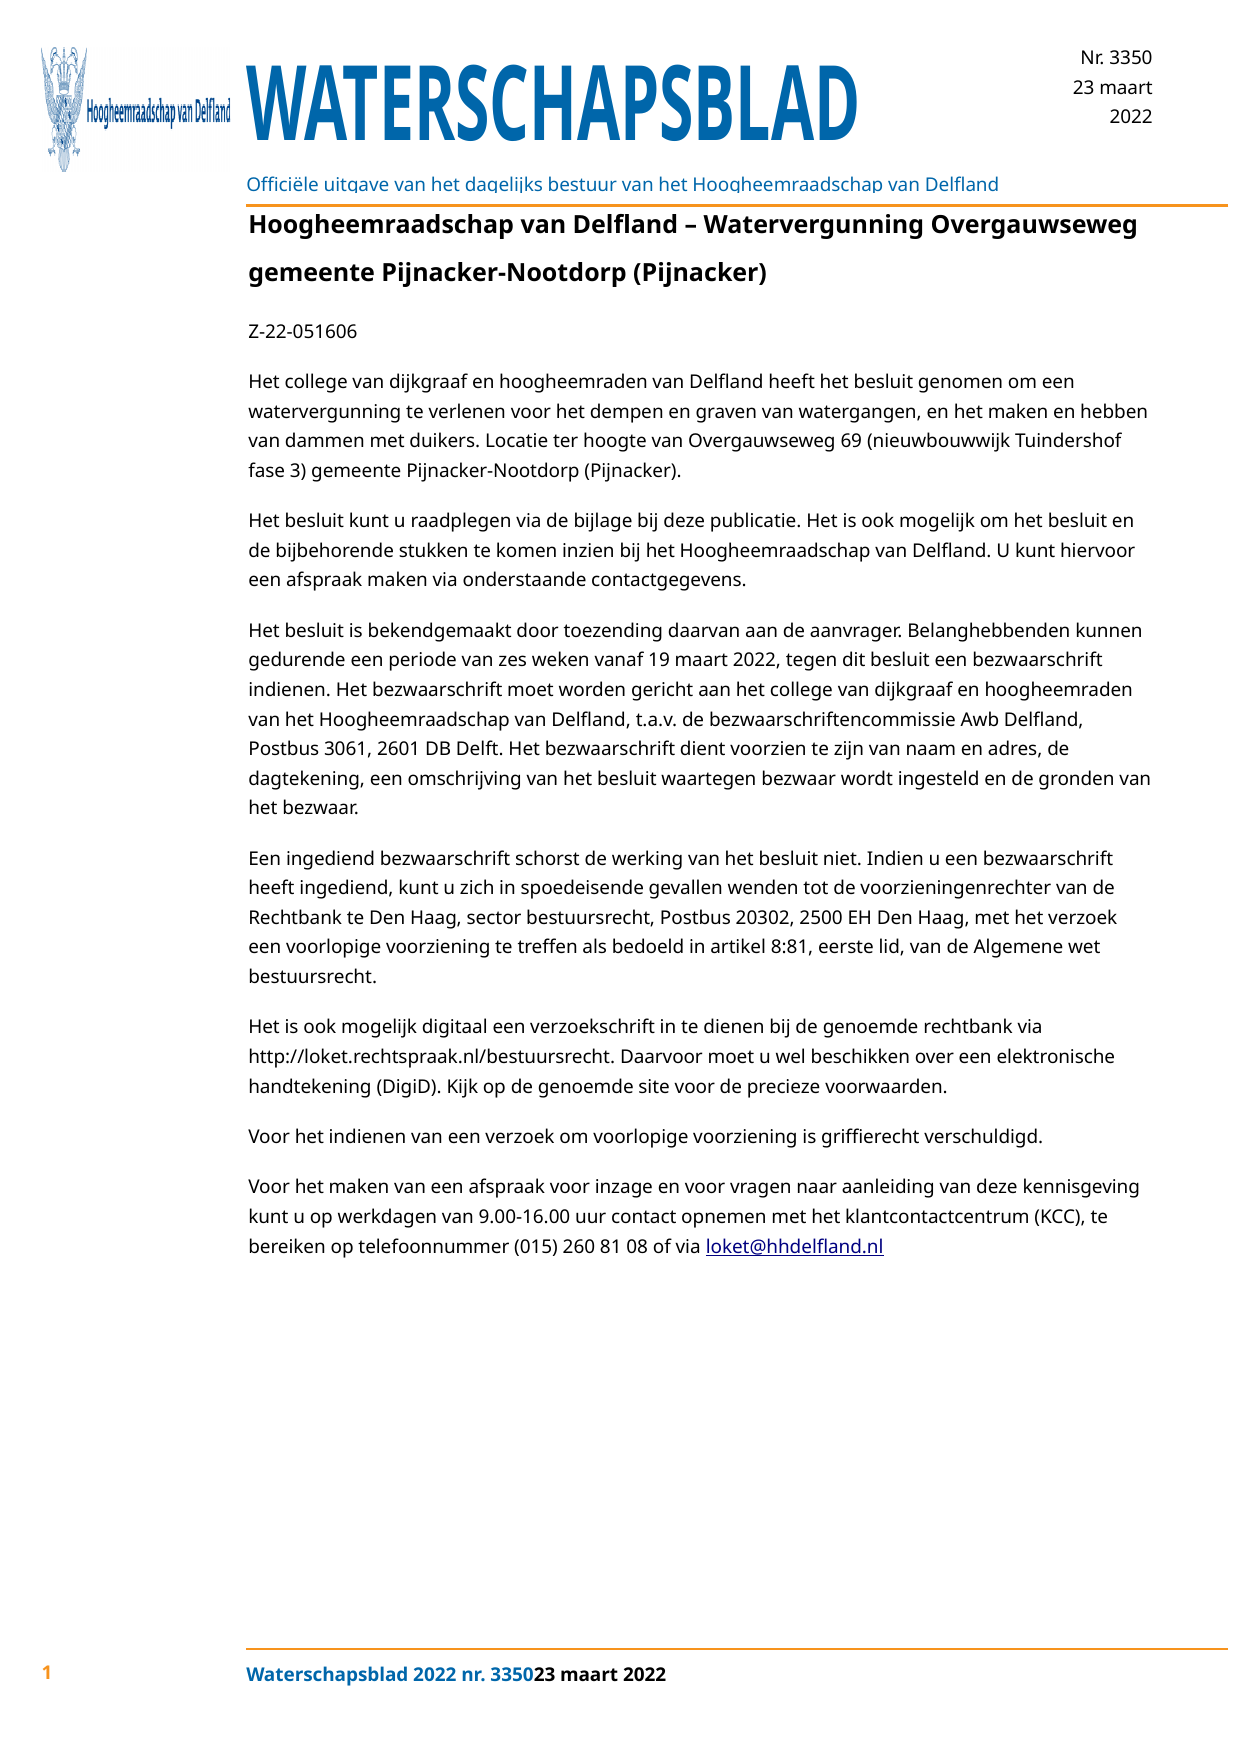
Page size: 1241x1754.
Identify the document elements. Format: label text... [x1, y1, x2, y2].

text Hoogheemraadschap van Delfland – Watervergunning Overgauwseweg gemeente Pijnacker-Nootdorp (Pijnacker) [248, 207, 1152, 288]
text Een ingediend bezwaarschrift schorst de werking van het besluit niet. Indien u een bezwaarschrift heeft ingediend, kunt u zich in spoedeisende gevallen wenden tot de voorzieningenrechter van de Rechtbank te Den Haag, sector bestuursrecht, Postbus 20302, 2500 EH Den Haag, met het verzoek een voorlopige voorziening te treffen als bedoeld in artikel 8:81, eerste lid, van de Algemene wet bestuursrecht. [248, 845, 1152, 989]
text Het besluit is bekendgemaakt door toezending daarvan aan de aanvrager. Belanghebbenden kunnen gedurende een periode van zes weken vanaf 19 maart 2022, tegen dit besluit een bezwaarschrift indienen. Het bezwaarschrift moet worden gericht aan het college van dijkgraaf en hoogheemraden van het Hoogheemraadschap van Delfland, t.a.v. de bezwaarschriftencommissie Awb Delfland, Postbus 3061, 2601 DB Delft. Het bezwaarschrift dient voorzien te zijn van naam en adres, de dagtekening, een omschrijving van het besluit waartegen bezwaar wordt ingesteld en de gronden van het bezwaar. [248, 617, 1152, 820]
text Voor het maken van een afspraak voor inzage en voor vragen naar aanleiding van deze kennisgeving kunt u op werkdagen van 9.00-16.00 uur contact opnemen met het klantcontactcentrum (KCC), te bereiken op telefoonnummer (015) 260 81 08 of via loket@hhdelfland.nl [248, 1174, 1152, 1259]
picture [41, 47, 231, 172]
text Het is ook mogelijk digitaal een verzoekschrift in te dienen bij de genoemde rechtbank via http://loket.rechtspraak.nl/bestuursrecht. Daarvoor moet u wel beschikken over een elektronische handtekening (DigiD). Kijk op de genoemde site voor de precieze voorwaarden. [248, 1014, 1152, 1099]
text Het college van dijkgraaf en hoogheemraden van Delfland heeft het besluit genomen om een watervergunning te verlenen voor het dempen en graven van watergangen, en het maken en hebben van dammen met duikers. Locatie ter hoogte van Overgauwseweg 69 (nieuwbouwwijk Tuindershof fase 3) gemeente Pijnacker-Nootdorp (Pijnacker). [248, 368, 1152, 483]
text Het besluit kunt u raadplegen via de bijlage bij deze publicatie. Het is ook mogelijk om het besluit en de bijbehorende stukken te komen inzien bij het Hoogheemraadschap van Delfland. U kunt hiervoor een afspraak maken via onderstaande contactgegevens. [248, 507, 1152, 592]
text Voor het indienen van een verzoek om voorlopige voorziening is griffierecht verschuldigd. [248, 1123, 1152, 1149]
text Z-22-051606 [248, 318, 1152, 344]
